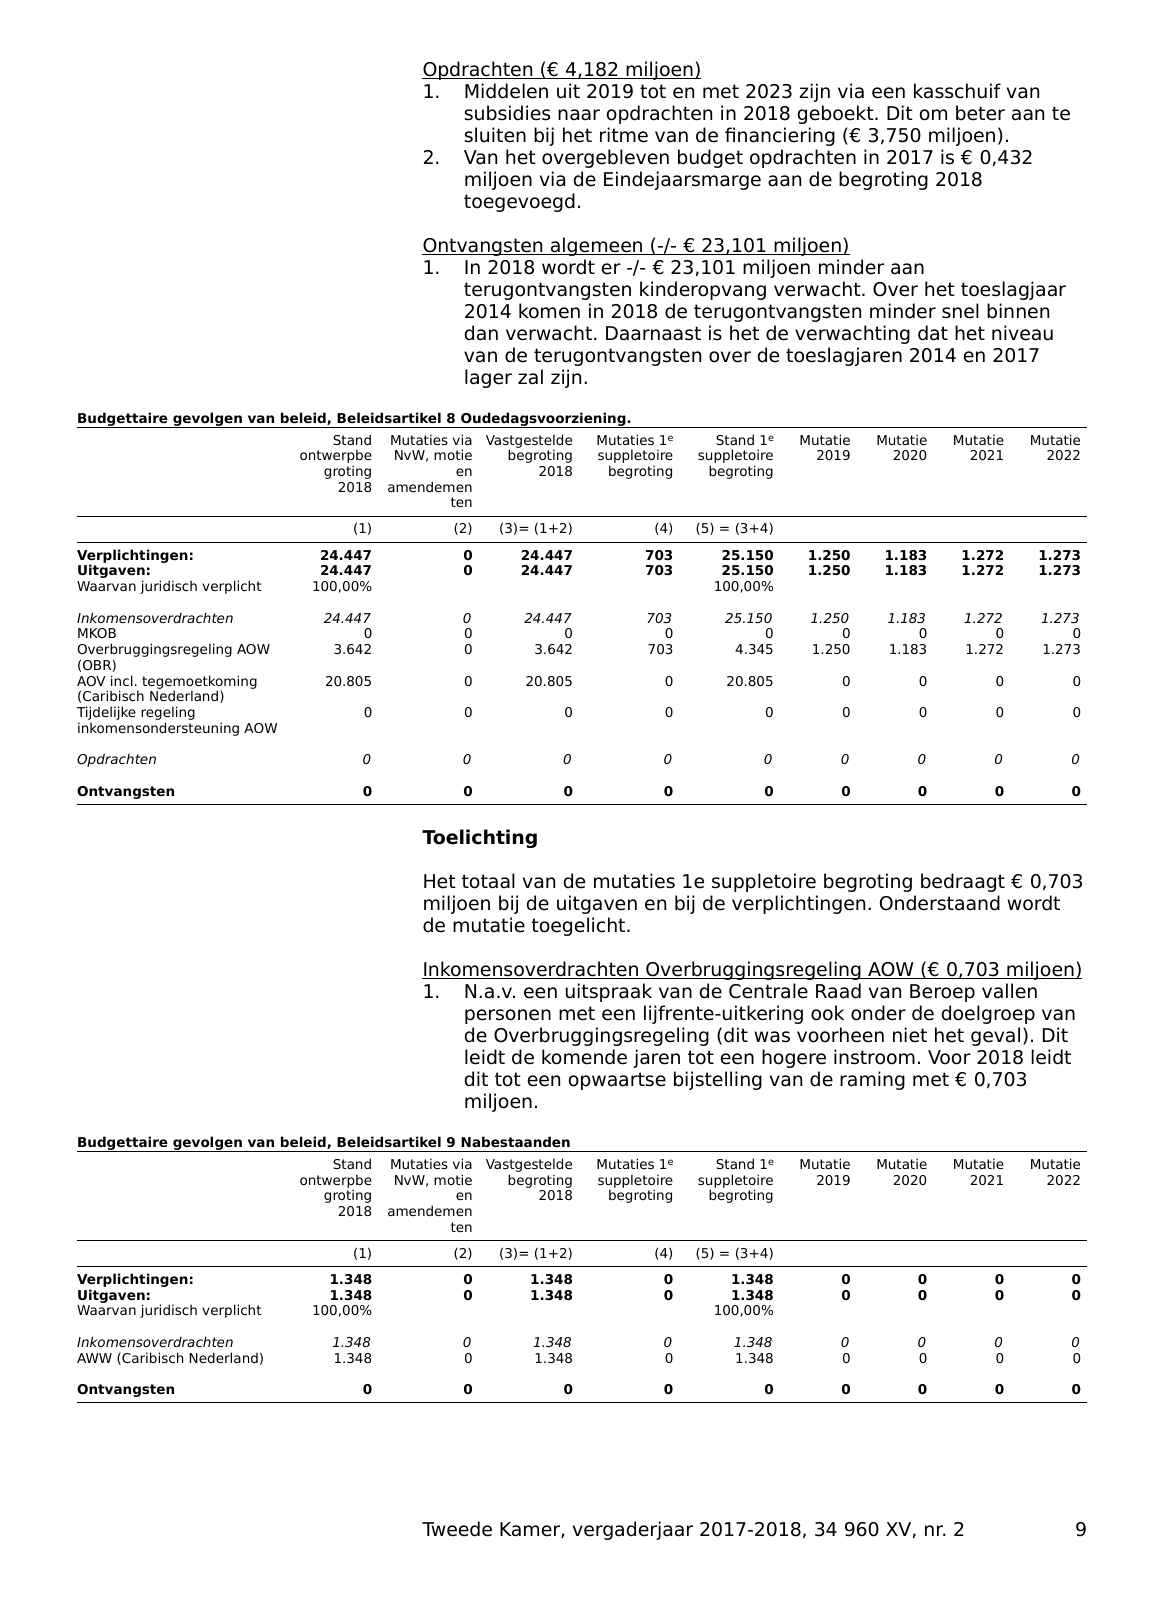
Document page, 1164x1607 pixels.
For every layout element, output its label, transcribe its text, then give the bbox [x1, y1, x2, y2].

subtitle Ontvangsten algemeen (-/- € 23,101 miljoen) [422, 235, 1087, 257]
table_cell [289, 1319, 378, 1335]
table_cell [289, 1366, 378, 1382]
table_cell [478, 736, 579, 752]
table_cell 0 [378, 563, 478, 579]
table_cell [933, 579, 1010, 595]
table_cell [780, 1303, 856, 1319]
table_cell [77, 595, 289, 610]
table_cell 0 [933, 1288, 1010, 1303]
table_cell MKOB [77, 626, 289, 642]
table_cell 0 [780, 626, 856, 642]
table_cell [679, 1319, 779, 1335]
table_cell 25.150 [679, 563, 779, 579]
table_cell 703 [579, 563, 679, 579]
table_cell Stand ontwerpbegroting 2018 [289, 1152, 378, 1240]
table_cell [289, 736, 378, 752]
table_cell 0 [856, 705, 933, 736]
table_cell Ontvangsten [77, 1382, 289, 1402]
table_cell (5) = (3+4) [679, 517, 779, 542]
table_cell [780, 768, 856, 783]
table_cell [933, 768, 1010, 783]
table_cell 0 [856, 626, 933, 642]
table_cell Mutatie 2019 [780, 428, 856, 516]
table_cell 24.447 [478, 563, 579, 579]
table_cell [289, 595, 378, 610]
table_cell 24.447 [289, 563, 378, 579]
table_cell (2) [378, 1241, 478, 1266]
table_cell [478, 1366, 579, 1382]
text Het totaal van de mutaties 1e suppletoire begroting bedraagt € 0,703 miljoen bij de uitgaven en bij de verplichtingen. Onderstaand wordt de mutatie toegelicht. [422, 871, 1087, 937]
table_cell 0 [780, 1335, 856, 1350]
table_cell 0 [679, 752, 779, 768]
table_cell 100,00% [679, 579, 779, 595]
table_cell 1.183 [856, 610, 933, 626]
table_cell 0 [478, 784, 579, 804]
table_cell 0 [856, 1288, 933, 1303]
table_cell 703 [579, 610, 679, 626]
table_cell 0 [856, 1382, 933, 1402]
table_cell 0 [579, 1350, 679, 1366]
table_cell [679, 736, 779, 752]
table_cell 0 [856, 784, 933, 804]
table_cell Stand ontwerpbegroting 2018 [289, 428, 378, 516]
table_cell 0 [378, 626, 478, 642]
table_cell (1) [289, 517, 378, 542]
table_cell 0 [933, 1335, 1010, 1350]
subtitle Inkomensoverdrachten Overbruggingsregeling AOW (€ 0,703 miljoen) [422, 959, 1087, 981]
table_cell 0 [1010, 1335, 1087, 1350]
table_cell 0 [579, 784, 679, 804]
table_cell [856, 595, 933, 610]
table_cell [579, 595, 679, 610]
table_cell [378, 1366, 478, 1382]
table_cell 0 [378, 752, 478, 768]
subtitle Toelichting [422, 827, 1087, 849]
table_cell 0 [780, 1382, 856, 1402]
table_cell Mutatie 2021 [933, 428, 1010, 516]
table_cell 1.183 [856, 642, 933, 673]
table_cell [780, 736, 856, 752]
table_cell 0 [478, 626, 579, 642]
table_cell 0 [378, 705, 478, 736]
table_cell [478, 1303, 579, 1319]
table_cell Ontvangsten [77, 784, 289, 804]
table_cell 1.348 [679, 1267, 779, 1287]
table_cell [77, 517, 289, 542]
table_cell 1.273 [1010, 610, 1087, 626]
table_cell Stand 1e suppletoire begroting [679, 428, 779, 516]
table_cell 0 [679, 1382, 779, 1402]
table_cell 0 [679, 705, 779, 736]
table_cell [77, 1241, 289, 1266]
table_cell 0 [679, 784, 779, 804]
table_cell Mutatie 2022 [1010, 1152, 1087, 1240]
table_cell 1.348 [289, 1288, 378, 1303]
table_cell [1010, 1366, 1087, 1382]
table_cell [1010, 768, 1087, 783]
table_cell 1.348 [679, 1350, 779, 1366]
table_cell [856, 1241, 933, 1266]
table_cell Opdrachten [77, 752, 289, 768]
table_cell 0 [780, 705, 856, 736]
table_cell [933, 1319, 1010, 1335]
table_cell 0 [856, 673, 933, 705]
table_cell (2) [378, 517, 478, 542]
table_cell [579, 1303, 679, 1319]
table_cell Mutaties 1e suppletoire begroting [579, 428, 679, 516]
table_cell [856, 579, 933, 595]
table_cell 1.250 [780, 543, 856, 563]
table_cell [77, 428, 289, 516]
table_cell [289, 768, 378, 783]
table_cell 703 [579, 642, 679, 673]
table_header Budgettaire gevolgen van beleid, Beleidsartikel 8 Oudedagsvoorziening. [77, 411, 1087, 427]
table_cell 0 [1010, 752, 1087, 768]
table_cell [780, 1366, 856, 1382]
table_cell [933, 595, 1010, 610]
table_cell 0 [780, 1288, 856, 1303]
table_cell 1.183 [856, 563, 933, 579]
table_cell AWW (Caribisch Nederland) [77, 1350, 289, 1366]
table_cell Inkomensoverdrachten [77, 1335, 289, 1350]
table_cell 0 [378, 1335, 478, 1350]
subtitle Opdrachten (€ 4,182 miljoen) [422, 59, 1087, 81]
table_cell 0 [579, 1288, 679, 1303]
table_cell 0 [478, 705, 579, 736]
table_cell 0 [1010, 626, 1087, 642]
table_cell 0 [579, 705, 679, 736]
table_cell Verplichtingen: [77, 543, 289, 563]
table_cell [856, 1303, 933, 1319]
table_cell Inkomensoverdrachten [77, 610, 289, 626]
table_cell 0 [933, 705, 1010, 736]
table_cell 0 [289, 784, 378, 804]
table_cell 1.348 [478, 1288, 579, 1303]
table_cell 0 [780, 1350, 856, 1366]
table_cell 0 [378, 784, 478, 804]
table_cell [1010, 736, 1087, 752]
table_cell 0 [378, 1267, 478, 1287]
table_cell 24.447 [478, 610, 579, 626]
table_cell 1.348 [289, 1350, 378, 1366]
table_cell 1.273 [1010, 563, 1087, 579]
table_cell 1.348 [289, 1335, 378, 1350]
table_cell [1010, 579, 1087, 595]
table_cell Overbruggingsregeling AOW (OBR) [77, 642, 289, 673]
table_cell 0 [780, 1267, 856, 1287]
table_cell 3.642 [478, 642, 579, 673]
table_cell Mutatie 2021 [933, 1152, 1010, 1240]
table_cell 100,00% [289, 579, 378, 595]
table_cell Mutatie 2020 [856, 1152, 933, 1240]
table_cell 1.348 [289, 1267, 378, 1287]
table_cell [933, 1241, 1010, 1266]
table_cell [1010, 517, 1087, 542]
table_cell (4) [579, 517, 679, 542]
table_cell 0 [579, 626, 679, 642]
table_cell 1.250 [780, 642, 856, 673]
table_cell 0 [856, 1350, 933, 1366]
table_cell 0 [933, 1382, 1010, 1402]
table_cell 0 [1010, 705, 1087, 736]
table_cell [478, 579, 579, 595]
table_cell 0 [679, 626, 779, 642]
table_cell [77, 1319, 289, 1335]
table_cell Mutaties 1e suppletoire begroting [579, 1152, 679, 1240]
table_cell [378, 736, 478, 752]
table_cell [1010, 1303, 1087, 1319]
table_cell 1.272 [933, 563, 1010, 579]
table_cell 1.273 [1010, 543, 1087, 563]
table_cell 1.348 [679, 1335, 779, 1350]
table_cell [378, 595, 478, 610]
table_header Budgettaire gevolgen van beleid, Beleidsartikel 9 Nabestaanden [77, 1135, 1087, 1151]
table_cell [780, 579, 856, 595]
table_cell [478, 768, 579, 783]
table_cell 0 [856, 1335, 933, 1350]
table_cell 3.642 [289, 642, 378, 673]
table_cell [378, 768, 478, 783]
table_cell 0 [1010, 784, 1087, 804]
table_cell 1.348 [478, 1267, 579, 1287]
table_cell [579, 579, 679, 595]
table_cell 0 [933, 752, 1010, 768]
table_cell 1.272 [933, 642, 1010, 673]
text 2. Van het overgebleven budget opdrachten in 2017 is € 0,432 miljoen via de Eindejaarsmarge aan de begroting 2018 toegevoegd. [422, 147, 1087, 213]
table_cell Uitgaven: [77, 1288, 289, 1303]
table_cell [77, 768, 289, 783]
table_cell 1.348 [478, 1335, 579, 1350]
table_cell 0 [1010, 1382, 1087, 1402]
table_cell Tijdelijke regeling inkomensondersteuning AOW [77, 705, 289, 736]
table_cell 0 [933, 784, 1010, 804]
table_cell [378, 1303, 478, 1319]
table_cell 0 [856, 752, 933, 768]
table_cell 0 [933, 673, 1010, 705]
table_cell AOV incl. tegemoetkoming (Caribisch Nederland) [77, 673, 289, 705]
table_cell [478, 1319, 579, 1335]
table_cell [933, 1366, 1010, 1382]
table_cell (4) [579, 1241, 679, 1266]
table_cell [679, 768, 779, 783]
table_cell [378, 1319, 478, 1335]
table_cell 0 [378, 673, 478, 705]
table_cell 1.183 [856, 543, 933, 563]
table_cell 0 [579, 752, 679, 768]
table_cell [856, 768, 933, 783]
table_cell Mutatie 2022 [1010, 428, 1087, 516]
table_cell 20.805 [478, 673, 579, 705]
table_cell 24.447 [289, 543, 378, 563]
table_cell Mutatie 2019 [780, 1152, 856, 1240]
table_cell 100,00% [289, 1303, 378, 1319]
table_cell [77, 1152, 289, 1240]
table_cell 1.250 [780, 563, 856, 579]
table_cell [933, 1303, 1010, 1319]
table_cell 0 [378, 1382, 478, 1402]
table_cell Vastgestelde begroting 2018 [478, 1152, 579, 1240]
text 1. In 2018 wordt er -/- € 23,101 miljoen minder aan terugontvangsten kinderopvang verwacht. Over het toeslagjaar 2014 komen in 2018 de terugontvangsten minder snel binnen dan verwacht. Daarnaast is het de verwachting dat het niveau van de terugontvangsten over de toeslagjaren 2014 en 2017 lager zal zijn. [422, 257, 1087, 389]
table_cell [77, 1366, 289, 1382]
table_cell Waarvan juridisch verplicht [77, 1303, 289, 1319]
table_cell 0 [1010, 673, 1087, 705]
table_cell 1.348 [679, 1288, 779, 1303]
table_cell 0 [378, 543, 478, 563]
table_cell [780, 1319, 856, 1335]
table_cell [933, 736, 1010, 752]
table_cell 0 [579, 1382, 679, 1402]
table_cell 0 [1010, 1350, 1087, 1366]
table_cell Stand 1e suppletoire begroting [679, 1152, 779, 1240]
table_cell Mutatie 2020 [856, 428, 933, 516]
table_cell 0 [780, 673, 856, 705]
table_cell 0 [378, 642, 478, 673]
table_cell 4.345 [679, 642, 779, 673]
table_cell 0 [933, 1267, 1010, 1287]
table_cell 0 [289, 1382, 378, 1402]
table_cell 20.805 [679, 673, 779, 705]
table_cell 0 [378, 1288, 478, 1303]
table_cell 0 [933, 1350, 1010, 1366]
table_cell 1.272 [933, 610, 1010, 626]
table_cell 1.272 [933, 543, 1010, 563]
table_cell [478, 595, 579, 610]
table_cell 0 [478, 1382, 579, 1402]
table_cell 0 [933, 626, 1010, 642]
table_cell 0 [1010, 1267, 1087, 1287]
table_cell (1) [289, 1241, 378, 1266]
table_cell 703 [579, 543, 679, 563]
table_cell [856, 517, 933, 542]
text 1. Middelen uit 2019 tot en met 2023 zijn via een kasschuif van subsidies naar opdrachten in 2018 geboekt. Dit om beter aan te sluiten bij het ritme van de financiering (€ 3,750 miljoen). [422, 81, 1087, 147]
table_cell [780, 1241, 856, 1266]
table_cell 0 [289, 752, 378, 768]
table_cell Waarvan juridisch verplicht [77, 579, 289, 595]
table_cell 0 [478, 752, 579, 768]
table_cell [1010, 1319, 1087, 1335]
table_cell 0 [289, 626, 378, 642]
table_cell (3)= (1+2) [478, 517, 579, 542]
table_cell (5) = (3+4) [679, 1241, 779, 1266]
text 1. N.a.v. een uitspraak van de Centrale Raad van Beroep vallen personen met een lijfrente-uitkering ook onder de doelgroep van de Overbruggingsregeling (dit was voorheen niet het geval). Dit leidt de komende jaren tot een hogere instroom. Voor 2018 leidt dit tot een opwaartse bijstelling van de raming met € 0,703 miljoen. [422, 981, 1087, 1113]
table_cell 0 [579, 1267, 679, 1287]
table_cell [933, 517, 1010, 542]
table_cell [856, 736, 933, 752]
table_cell 1.273 [1010, 642, 1087, 673]
table_cell [856, 1366, 933, 1382]
table_cell 100,00% [679, 1303, 779, 1319]
table_cell 0 [1010, 1288, 1087, 1303]
table_cell [579, 768, 679, 783]
table_cell 0 [378, 1350, 478, 1366]
table_cell 24.447 [478, 543, 579, 563]
table_cell 25.150 [679, 543, 779, 563]
table_cell [780, 595, 856, 610]
table_cell [1010, 595, 1087, 610]
table_cell [856, 1319, 933, 1335]
table_cell [378, 579, 478, 595]
table_cell 0 [579, 673, 679, 705]
table_cell (3)= (1+2) [478, 1241, 579, 1266]
table_cell Uitgaven: [77, 563, 289, 579]
table_cell [679, 595, 779, 610]
table_cell 20.805 [289, 673, 378, 705]
table_cell [1010, 1241, 1087, 1266]
table_cell 1.348 [478, 1350, 579, 1366]
table_cell Vastgestelde begroting 2018 [478, 428, 579, 516]
table_cell 1.250 [780, 610, 856, 626]
table_cell Mutaties via NvW, motie en amendementen [378, 428, 478, 516]
table_cell Mutaties via NvW, motie en amendementen [378, 1152, 478, 1240]
table_cell 0 [378, 610, 478, 626]
table_cell 24.447 [289, 610, 378, 626]
table_cell 0 [856, 1267, 933, 1287]
table_cell [780, 517, 856, 542]
table_cell 0 [289, 705, 378, 736]
table_cell 0 [780, 784, 856, 804]
table_cell 25.150 [679, 610, 779, 626]
table_cell [679, 1366, 779, 1382]
table_cell [579, 1366, 679, 1382]
table_cell 0 [780, 752, 856, 768]
table_cell 0 [579, 1335, 679, 1350]
table_cell Verplichtingen: [77, 1267, 289, 1287]
table_cell [579, 1319, 679, 1335]
table_cell [77, 736, 289, 752]
table_cell [579, 736, 679, 752]
